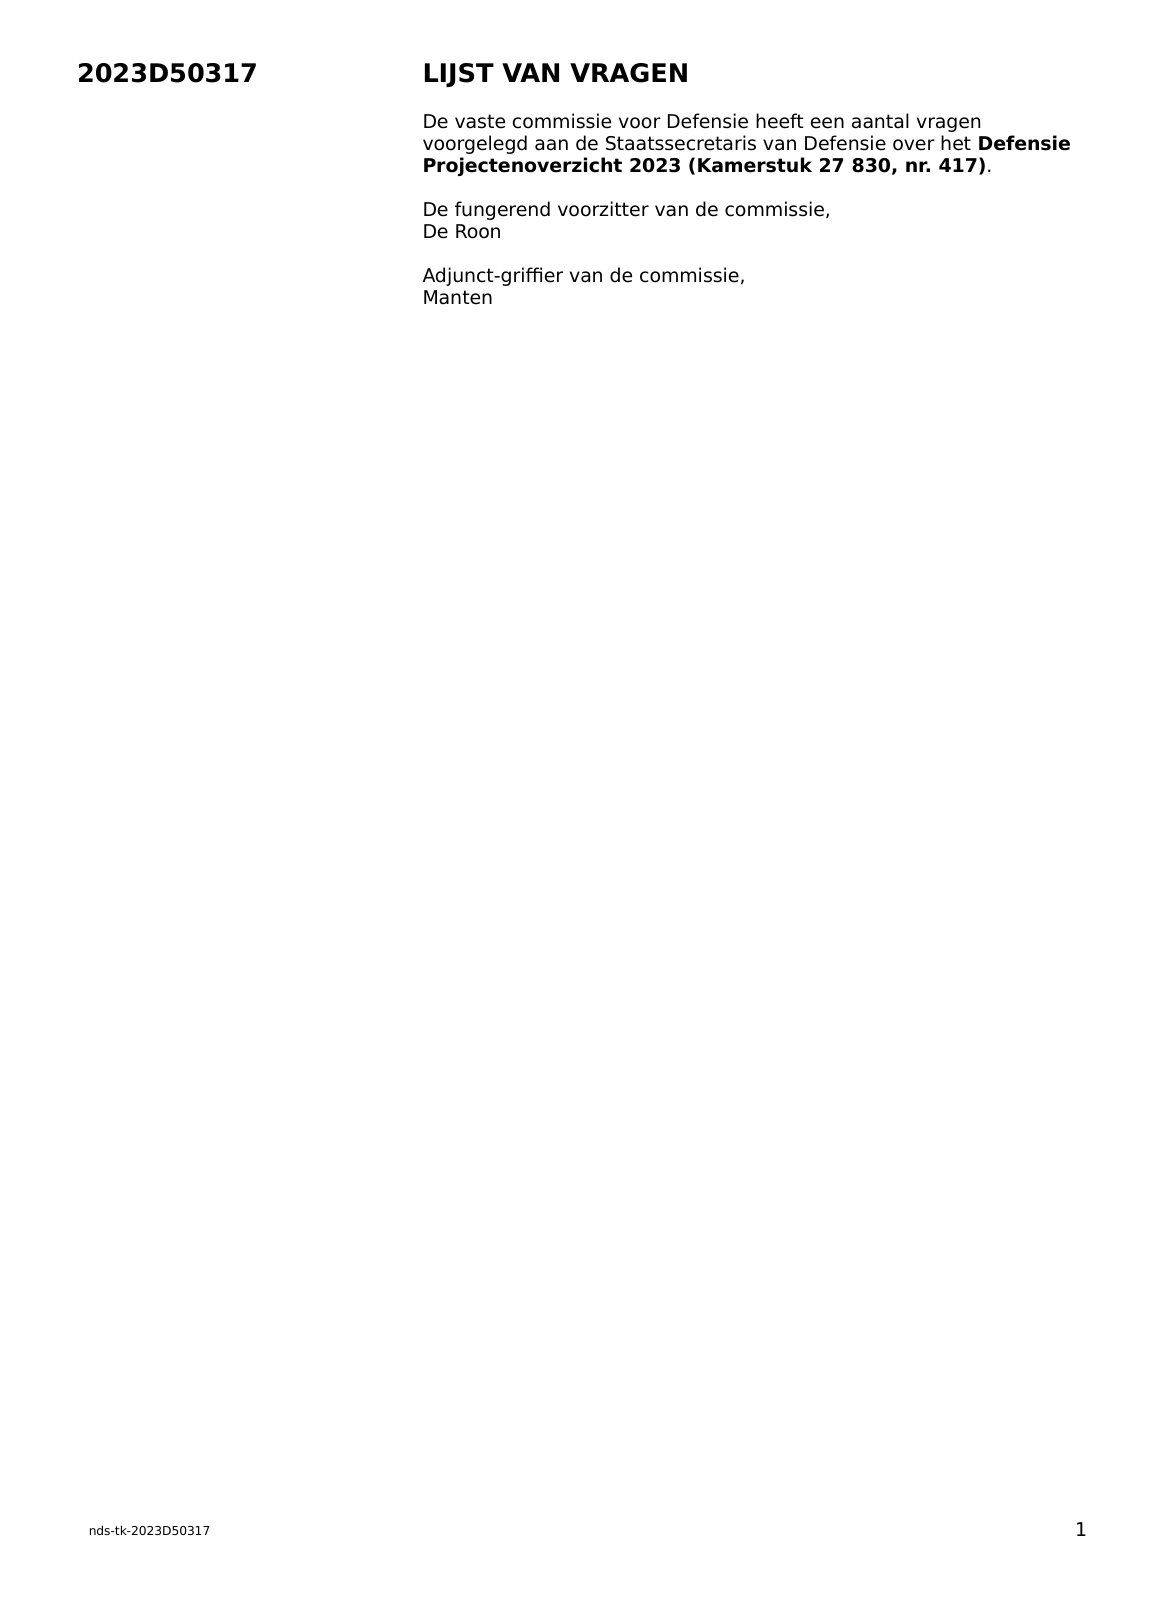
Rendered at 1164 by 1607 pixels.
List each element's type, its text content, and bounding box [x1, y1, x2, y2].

text Adjunct-griffier van de commissie, [422, 265, 1087, 287]
text De Roon [422, 221, 1087, 243]
text nds-tk-2023D50317 [88, 1524, 323, 1538]
text 2023D50317 LIJST VAN VRAGEN [77, 59, 1087, 89]
text De vaste commissie voor Defensie heeft een aantal vragen voorgelegd aan de Staatssecretaris van Defensie over het Defensie Projectenoverzicht 2023 (Kamerstuk 27 830, nr. 417). [422, 111, 1087, 177]
text De fungerend voorzitter van de commissie, [422, 199, 1087, 221]
text Manten [422, 287, 1087, 309]
